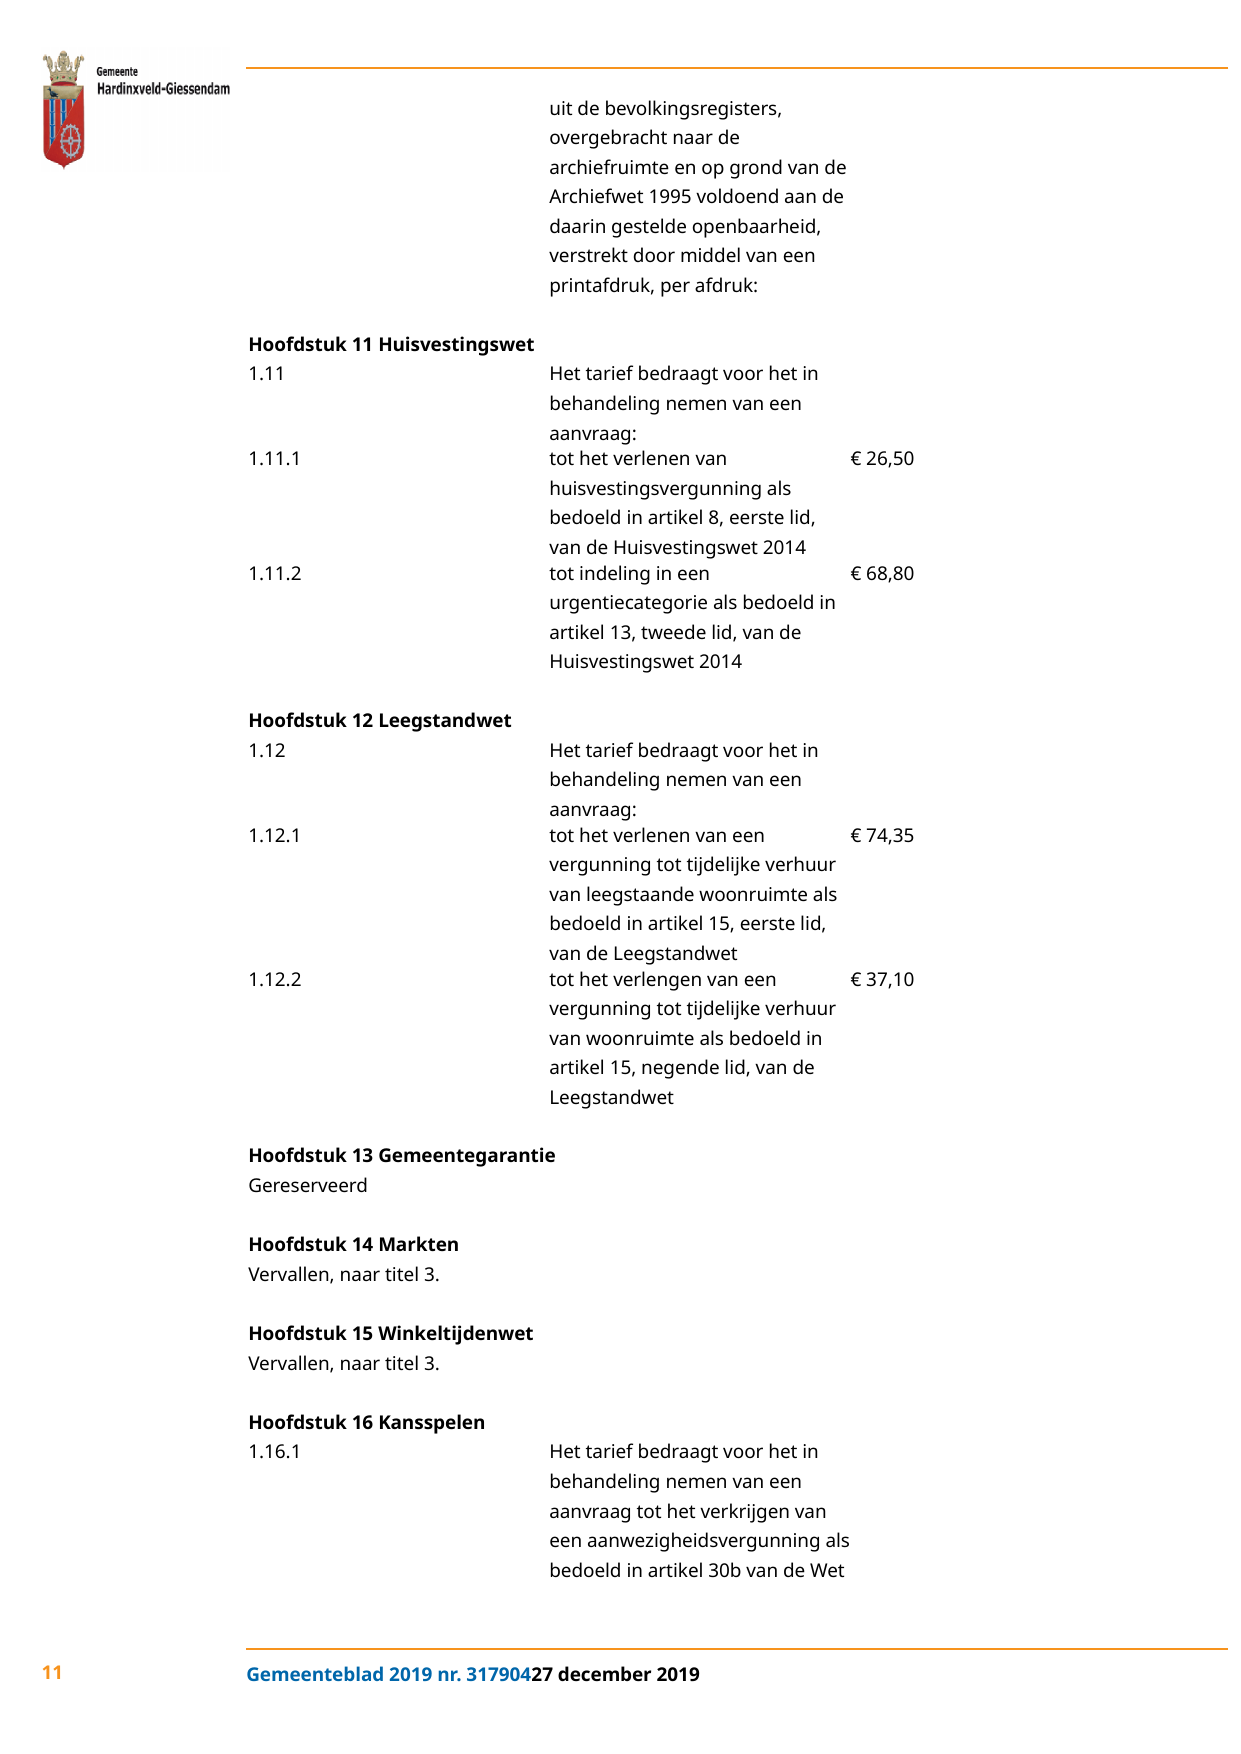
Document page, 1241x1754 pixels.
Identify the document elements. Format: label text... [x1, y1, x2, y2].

picture [41, 47, 231, 172]
table_cell € 74,35 [850, 822, 1152, 966]
table_cell € 68,80 [850, 560, 1152, 674]
text Hoofdstuk 16 Kansspelen [248, 1409, 1152, 1435]
text Hoofdstuk 15 Winkeltijdenwet [248, 1320, 1152, 1346]
table_header [850, 737, 1152, 822]
table_cell 1.11.2 [248, 560, 549, 674]
table_header 1.16.1 [248, 1439, 549, 1583]
table_header 1.11 [248, 361, 549, 445]
table_cell [850, 95, 1152, 298]
text Hoofdstuk 11 Huisvestingswet [248, 331, 1152, 357]
text Hoofdstuk 14 Markten [248, 1231, 1152, 1257]
table_cell [248, 95, 549, 298]
table_header [850, 1439, 1152, 1583]
table_header Het tarief bedraagt voor het in behandeling nemen van een aanvraag: [549, 737, 850, 822]
text Vervallen, naar titel 3. [248, 1350, 1152, 1376]
text Gereserveerd [248, 1172, 1152, 1198]
table_header Het tarief bedraagt voor het in behandeling nemen van een aanvraag tot het verkrijgen van een aanwezigheidsvergunning als bedoeld in artikel 30b van de Wet [549, 1439, 850, 1583]
text Vervallen, naar titel 3. [248, 1261, 1152, 1287]
table_header Het tarief bedraagt voor het in behandeling nemen van een aanvraag: [549, 361, 850, 445]
text Hoofdstuk 12 Leegstandwet [248, 707, 1152, 733]
table_cell € 37,10 [850, 966, 1152, 1110]
table_header [850, 361, 1152, 445]
table_cell 1.12.1 [248, 822, 549, 966]
table_cell tot het verlenen van een vergunning tot tijdelijke verhuur van leegstaande woonruimte als bedoeld in artikel 15, eerste lid, van de Leegstandwet [549, 822, 850, 966]
table_cell 1.11.1 [248, 445, 549, 560]
table_cell tot indeling in een urgentiecategorie als bedoeld in artikel 13, tweede lid, van de Huisvestingswet 2014 [549, 560, 850, 674]
text Hoofdstuk 13 Gemeentegarantie [248, 1143, 1152, 1168]
table_cell € 26,50 [850, 445, 1152, 560]
table_cell uit de bevolkingsregisters, overgebracht naar de archiefruimte en op grond van de Archiefwet 1995 voldoend aan de daarin gestelde openbaarheid, verstrekt door middel van een printafdruk, per afdruk: [549, 95, 850, 298]
table_cell tot het verlenen van huisvestingsvergunning als bedoeld in artikel 8, eerste lid, van de Huisvestingswet 2014 [549, 445, 850, 560]
table_cell 1.12.2 [248, 966, 549, 1110]
table_header 1.12 [248, 737, 549, 822]
table_cell tot het verlengen van een vergunning tot tijdelijke verhuur van woonruimte als bedoeld in artikel 15, negende lid, van de Leegstandwet [549, 966, 850, 1110]
